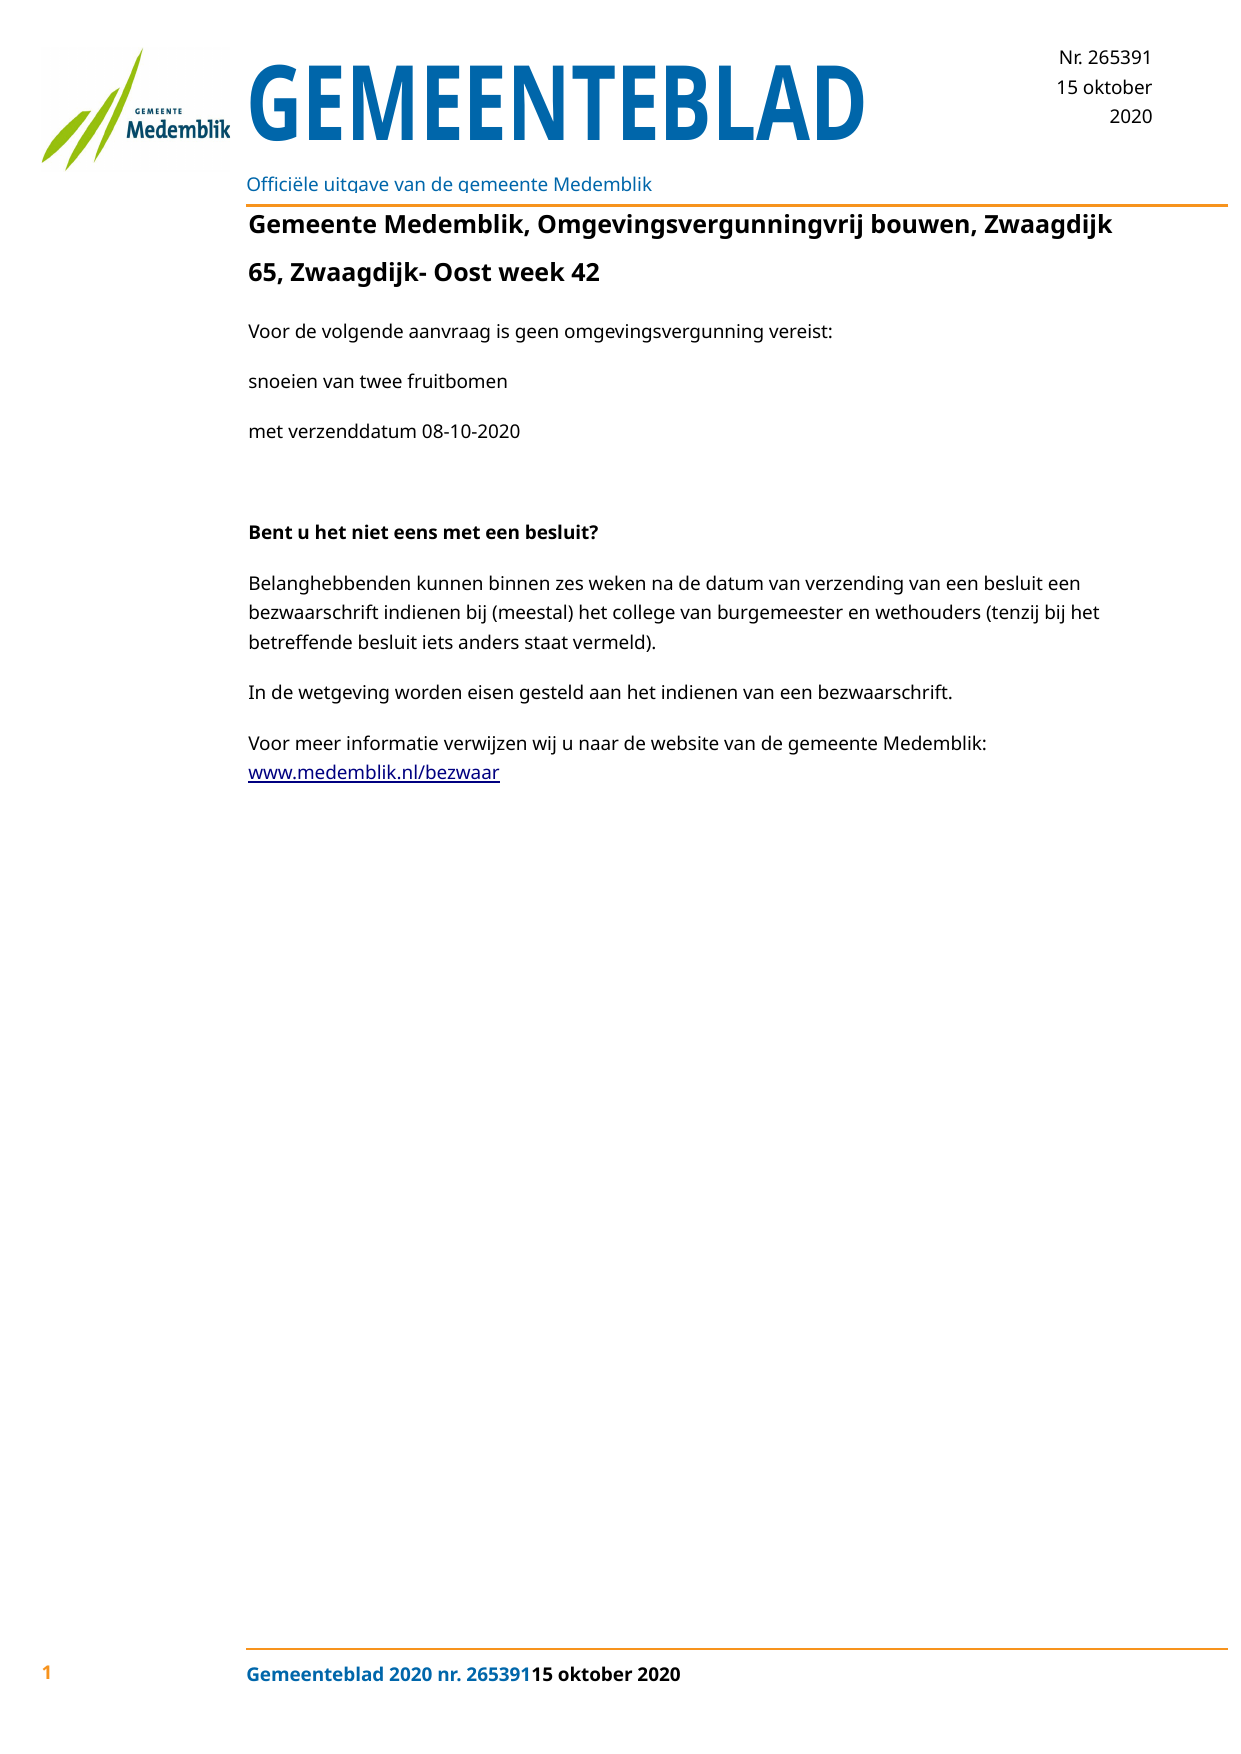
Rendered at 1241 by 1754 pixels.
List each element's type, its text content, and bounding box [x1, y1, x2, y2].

text Voor meer informatie verwijzen wij u naar de website van de gemeente Medemblik: www.medemblik.nl/bezwaar [248, 730, 1152, 785]
text Gemeente Medemblik, Omgevingsvergunningvrij bouwen, Zwaagdijk 65, Zwaagdijk- Oost week 42 [248, 207, 1152, 288]
text snoeien van twee fruitbomen [248, 368, 1152, 394]
text In de wetgeving worden eisen gesteld aan het indienen van een bezwaarschrift. [248, 679, 1152, 705]
picture [41, 47, 231, 172]
text Voor de volgende aanvraag is geen omgevingsvergunning vereist: [248, 318, 1152, 344]
text Bent u het niet eens met een besluit? [248, 519, 1152, 545]
text met verzenddatum 08-10-2020 [248, 419, 1152, 444]
text Belanghebbenden kunnen binnen zes weken na de datum van verzending van een besluit een bezwaarschrift indienen bij (meestal) het college van burgemeester en wethouders (tenzij bij het betreffende besluit iets anders staat vermeld). [248, 570, 1152, 655]
